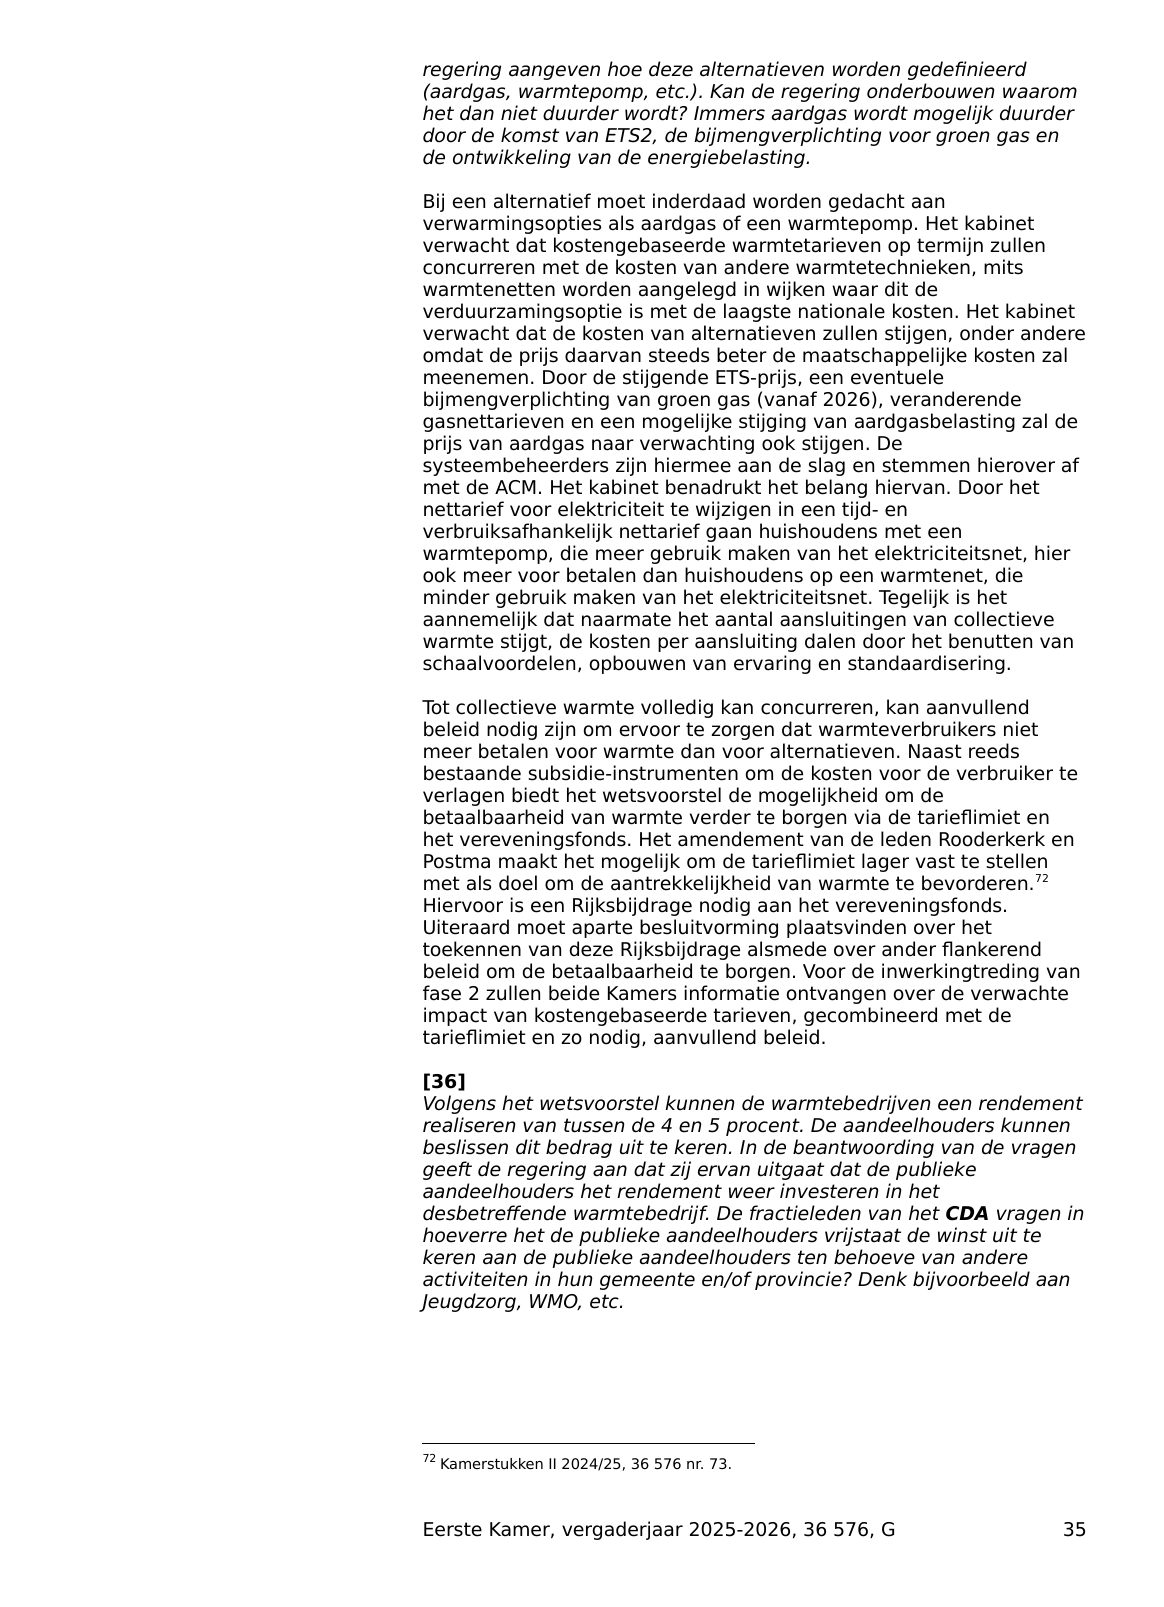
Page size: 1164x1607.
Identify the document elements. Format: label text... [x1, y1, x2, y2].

text Kamerstukken II 2024/25, 36 576 nr. 73. [422, 1452, 1087, 1474]
text regering aangeven hoe deze alternatieven worden gedefinieerd (aardgas, warmtepomp, etc.). Kan de regering onderbouwen waarom het dan niet duurder wordt? Immers aardgas wordt mogelijk duurder door de komst van ETS2, de bijmengverplichting voor groen gas en de ontwikkeling van de energiebelasting. [422, 59, 1087, 169]
text Bij een alternatief moet inderdaad worden gedacht aan verwarmingsopties als aardgas of een warmtepomp. Het kabinet verwacht dat kostengebaseerde warmtetarieven op termijn zullen concurreren met de kosten van andere warmtetechnieken, mits warmtenetten worden aangelegd in wijken waar dit de verduurzamingsoptie is met de laagste nationale kosten. Het kabinet verwacht dat de kosten van alternatieven zullen stijgen, onder andere omdat de prijs daarvan steeds beter de maatschappelijke kosten zal meenemen. Door de stijgende ETS-prijs, een eventuele bijmengverplichting van groen gas (vanaf 2026), veranderende gasnettarieven en een mogelijke stijging van aardgasbelasting zal de prijs van aardgas naar verwachting ook stijgen. De systeembeheerders zijn hiermee aan de slag en stemmen hierover af met de ACM. Het kabinet benadrukt het belang hiervan. Door het nettarief voor elektriciteit te wijzigen in een tijd- en verbruiksafhankelijk nettarief gaan huishoudens met een warmtepomp, die meer gebruik maken van het elektriciteitsnet, hier ook meer voor betalen dan huishoudens op een warmtenet, die minder gebruik maken van het elektriciteitsnet. Tegelijk is het aannemelijk dat naarmate het aantal aansluitingen van collectieve warmte stijgt, de kosten per aansluiting dalen door het benutten van schaalvoordelen, opbouwen van ervaring en standaardisering. [422, 191, 1087, 675]
text Tot collectieve warmte volledig kan concurreren, kan aanvullend beleid nodig zijn om ervoor te zorgen dat warmteverbruikers niet meer betalen voor warmte dan voor alternatieven. Naast reeds bestaande subsidie-instrumenten om de kosten voor de verbruiker te verlagen biedt het wetsvoorstel de mogelijkheid om de betaalbaarheid van warmte verder te borgen via de tarieflimiet en het vereveningsfonds. Het amendement van de leden Rooderkerk en Postma maakt het mogelijk om de tarieflimiet lager vast te stellen met als doel om de aantrekkelijkheid van warmte te bevorderen. Hiervoor is een Rijksbijdrage nodig aan het vereveningsfonds. Uiteraard moet aparte besluitvorming plaatsvinden over het toekennen van deze Rijksbijdrage alsmede over ander flankerend beleid om de betaalbaarheid te borgen. Voor de inwerkingtreding van fase 2 zullen beide Kamers informatie ontvangen over de verwachte impact van kostengebaseerde tarieven, gecombineerd met de tarieflimiet en zo nodig, aanvullend beleid. [422, 697, 1087, 1048]
text [36] [422, 1071, 1087, 1093]
text Volgens het wetsvoorstel kunnen de warmtebedrijven een rendement realiseren van tussen de 4 en 5 procent. De aandeelhouders kunnen beslissen dit bedrag uit te keren. In de beantwoording van de vragen geeft de regering aan dat zij ervan uitgaat dat de publieke aandeelhouders het rendement weer investeren in het desbetreffende warmtebedrijf. De fractieleden van het CDA vragen in hoeverre het de publieke aandeelhouders vrijstaat de winst uit te keren aan de publieke aandeelhouders ten behoeve van andere activiteiten in hun gemeente en/of provincie? Denk bijvoorbeeld aan Jeugdzorg, WMO, etc. [422, 1093, 1087, 1312]
